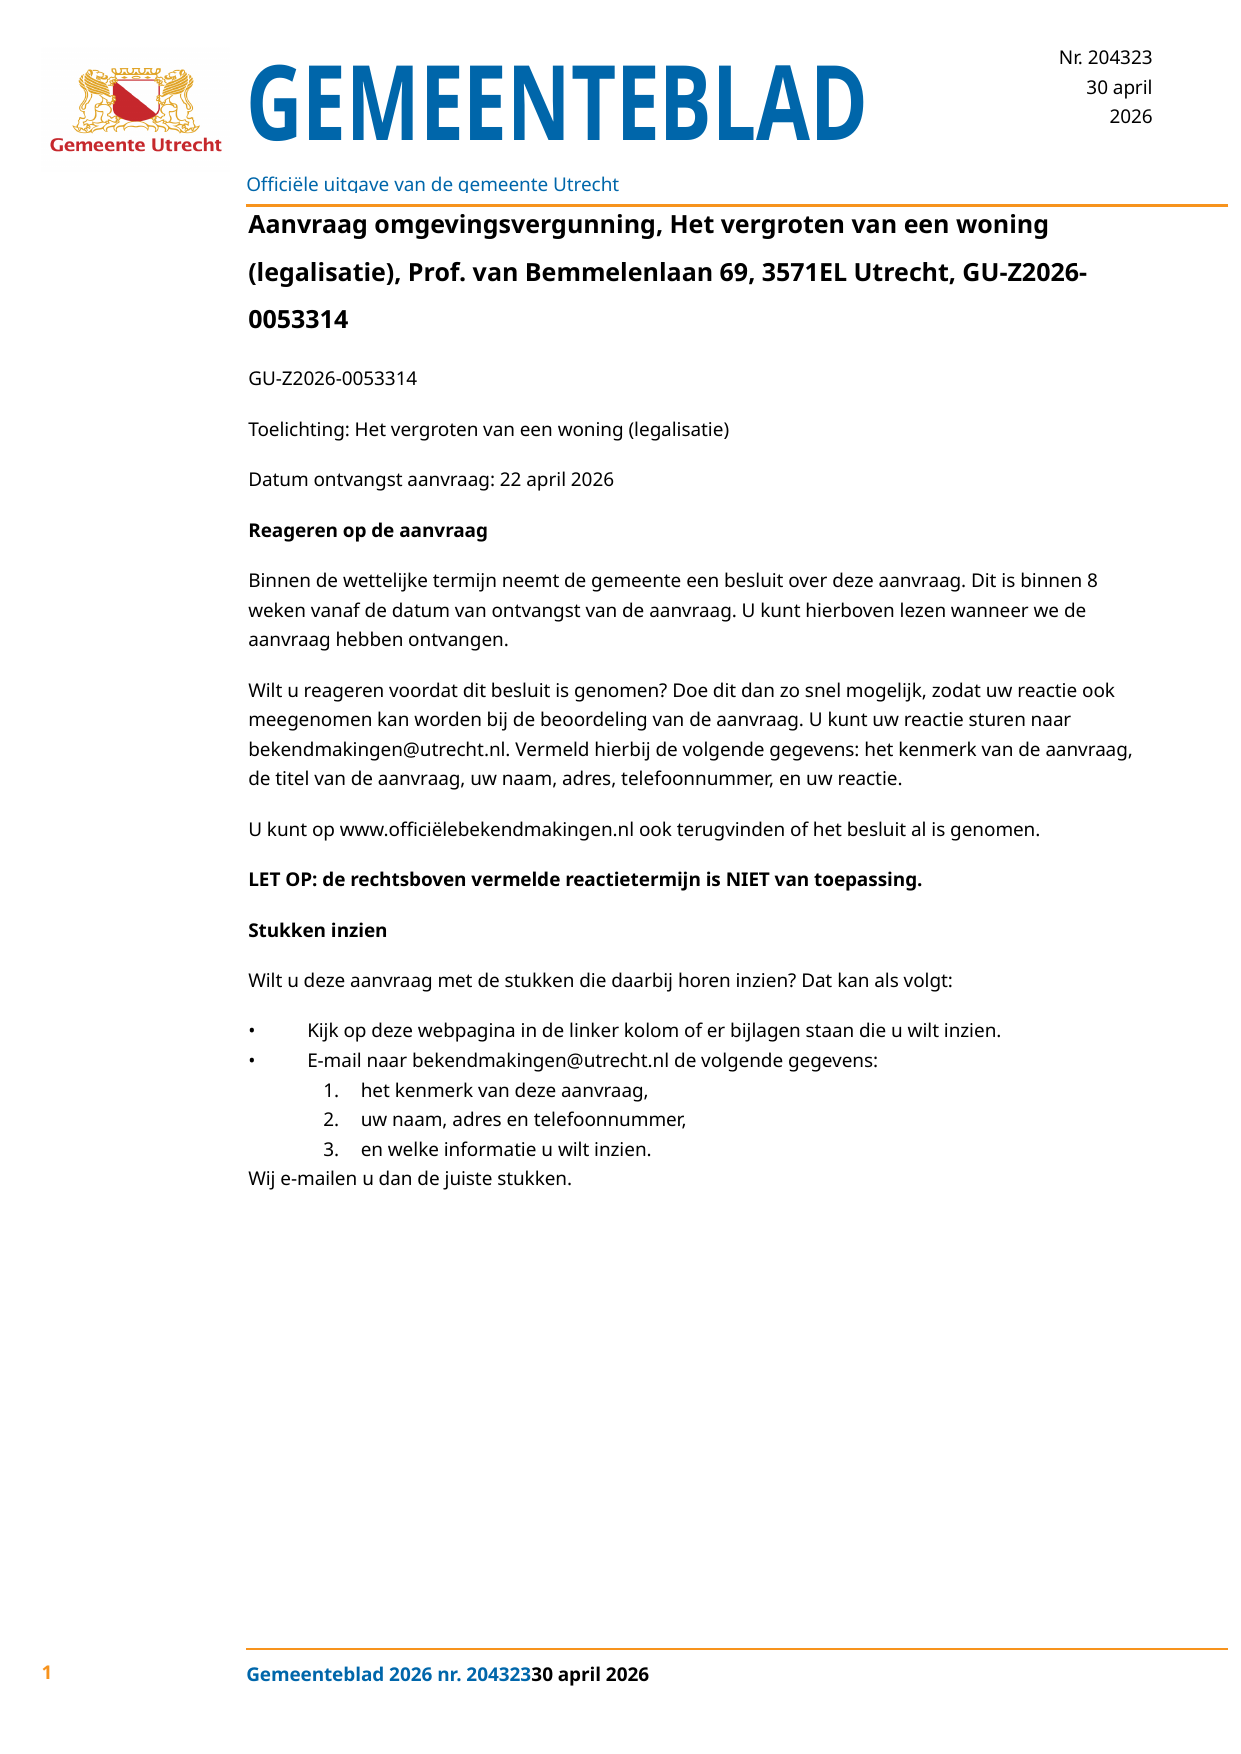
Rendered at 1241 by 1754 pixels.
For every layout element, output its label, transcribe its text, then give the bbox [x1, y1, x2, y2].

list Kijk op deze webpagina in de linker kolom of er bijlagen staan die u wilt inzien. [248, 1018, 1152, 1043]
list het kenmerk van deze aanvraag, [323, 1077, 1152, 1102]
text Wilt u reageren voordat dit besluit is genomen? Doe dit dan zo snel mogelijk, zodat uw reactie ook meegenomen kan worden bij de beoordeling van de aanvraag. U kunt uw reactie sturen naar bekendmakingen@utrecht.nl. Vermeld hierbij de volgende gegevens: het kenmerk van de aanvraag, de titel van de aanvraag, uw naam, adres, telefoonnummer, en uw reactie. [248, 677, 1152, 791]
text Datum ontvangst aanvraag: 22 april 2026 [248, 466, 1152, 492]
text LET OP: de rechtsboven vermelde reactietermijn is NIET van toepassing. [248, 866, 1152, 892]
text Reageren op de aanvraag [248, 517, 1152, 542]
list en welke informatie u wilt inzien. [323, 1136, 1152, 1162]
text U kunt op www.officiëlebekendmakingen.nl ook terugvinden of het besluit al is genomen. [248, 816, 1152, 842]
text Wij e-mailen u dan de juiste stukken. [248, 1166, 1152, 1191]
picture [41, 47, 231, 172]
text Wilt u deze aanvraag met de stukken die daarbij horen inzien? Dat kan als volgt: [248, 967, 1152, 993]
text Aanvraag omgevingsvergunning, Het vergroten van een woning (legalisatie), Prof. van Bemmelenlaan 69, 3571EL Utrecht, GU-Z2026-0053314 [248, 207, 1152, 336]
list uw naam, adres en telefoonnummer, [323, 1106, 1152, 1132]
text Binnen de wettelijke termijn neemt de gemeente een besluit over deze aanvraag. Dit is binnen 8 weken vanaf de datum van ontvangst van de aanvraag. U kunt hierboven lezen wanneer we de aanvraag hebben ontvangen. [248, 567, 1152, 652]
text Stukken inzien [248, 917, 1152, 942]
text Toelichting: Het vergroten van een woning (legalisatie) [248, 416, 1152, 442]
text GU-Z2026-0053314 [248, 366, 1152, 391]
list E-mail naar bekendmakingen@utrecht.nl de volgende gegevens: [248, 1047, 1152, 1073]
